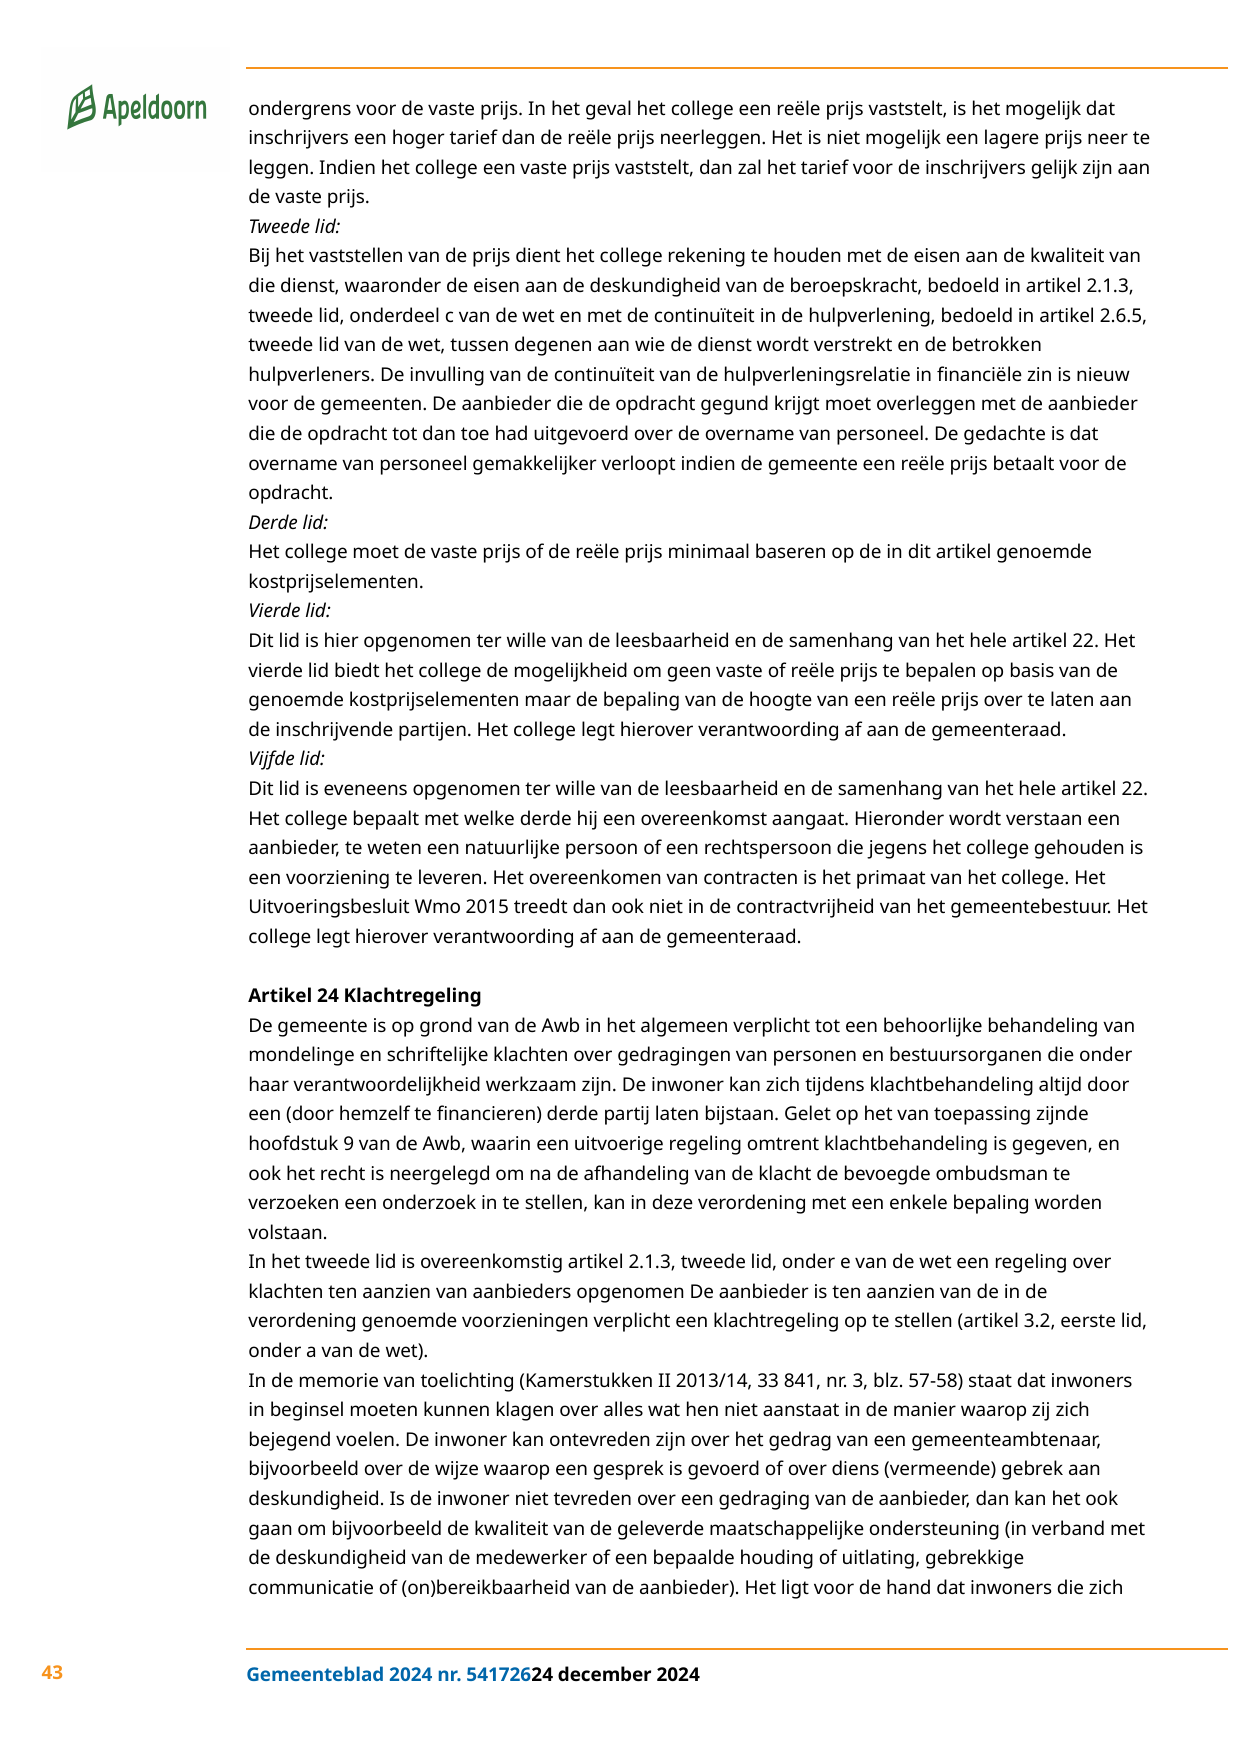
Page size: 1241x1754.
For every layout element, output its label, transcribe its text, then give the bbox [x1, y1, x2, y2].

text De gemeente is op grond van de Awb in het algemeen verplicht tot een behoorlijke behandeling van mondelinge en schriftelijke klachten over gedragingen van personen en bestuursorganen die onder haar verantwoordelijkheid werkzaam zijn. De inwoner kan zich tijdens klachtbehandeling altijd door een (door hemzelf te financieren) derde partij laten bijstaan. Gelet op het van toepassing zijnde hoofdstuk 9 van de Awb, waarin een uitvoerige regeling omtrent klachtbehandeling is gegeven, en ook het recht is neergelegd om na de afhandeling van de klacht de bevoegde ombudsman te verzoeken een onderzoek in te stellen, kan in deze verordening met een enkele bepaling worden volstaan. [248, 1012, 1152, 1245]
text Dit lid is eveneens opgenomen ter wille van de leesbaarheid en de samenhang van het hele artikel 22. Het college bepaalt met welke derde hij een overeenkomst aangaat. Hieronder wordt verstaan een aanbieder, te weten een natuurlijke persoon of een rechtspersoon die jegens het college gehouden is een voorziening te leveren. Het overeenkomen van contracten is het primaat van het college. Het Uitvoeringsbesluit Wmo 2015 treedt dan ook niet in de contractvrijheid van het gemeentebestuur. Het college legt hierover verantwoording af aan de gemeenteraad. [248, 775, 1152, 949]
text Het college moet de vaste prijs of de reële prijs minimaal baseren op de in dit artikel genoemde kostprijselementen. [248, 538, 1152, 594]
text ondergrens voor de vaste prijs. In het geval het college een reële prijs vaststelt, is het mogelijk dat inschrijvers een hoger tarief dan de reële prijs neerleggen. Het is niet mogelijk een lagere prijs neer te leggen. Indien het college een vaste prijs vaststelt, dan zal het tarief voor de inschrijvers gelijk zijn aan de vaste prijs. [248, 95, 1152, 209]
text Bij het vaststellen van de prijs dient het college rekening te houden met de eisen aan de kwaliteit van die dienst, waaronder de eisen aan de deskundigheid van de beroepskracht, bedoeld in artikel 2.1.3, tweede lid, onderdeel c van de wet en met de continuïteit in de hulpverlening, bedoeld in artikel 2.6.5, tweede lid van de wet, tussen degenen aan wie de dienst wordt verstrekt en de betrokken hulpverleners. De invulling van de continuïteit van de hulpverleningsrelatie in financiële zin is nieuw voor de gemeenten. De aanbieder die de opdracht gegund krijgt moet overleggen met de aanbieder die de opdracht tot dan toe had uitgevoerd over de overname van personeel. De gedachte is dat overname van personeel gemakkelijker verloopt indien de gemeente een reële prijs betaalt voor de opdracht. [248, 243, 1152, 505]
text Vierde lid: [248, 598, 1152, 623]
picture [41, 47, 231, 172]
text Vijfde lid: [248, 746, 1152, 771]
text Tweede lid: [248, 213, 1152, 239]
text Dit lid is hier opgenomen ter wille van de leesbaarheid en de samenhang van het hele artikel 22. Het vierde lid biedt het college de mogelijkheid om geen vaste of reële prijs te bepalen op basis van de genoemde kostprijselementen maar de bepaling van de hoogte van een reële prijs over te laten aan de inschrijvende partijen. Het college legt hierover verantwoording af aan de gemeenteraad. [248, 627, 1152, 742]
text Artikel 24 Klachtregeling [248, 982, 1152, 1008]
text Derde lid: [248, 509, 1152, 535]
text In de memorie van toelichting (Kamerstukken II 2013/14, 33 841, nr. 3, blz. 57-58) staat dat inwoners in beginsel moeten kunnen klagen over alles wat hen niet aanstaat in de manier waarop zij zich bejegend voelen. De inwoner kan ontevreden zijn over het gedrag van een gemeenteambtenaar, bijvoorbeeld over de wijze waarop een gesprek is gevoerd of over diens (vermeende) gebrek aan deskundigheid. Is de inwoner niet tevreden over een gedraging van de aanbieder, dan kan het ook gaan om bijvoorbeeld de kwaliteit van de geleverde maatschappelijke ondersteuning (in verband met de deskundigheid van de medewerker of een bepaalde houding of uitlating, gebrekkige communicatie of (on)bereikbaarheid van de aanbieder). Het ligt voor de hand dat inwoners die zich [248, 1367, 1152, 1600]
text In het tweede lid is overeenkomstig artikel 2.1.3, tweede lid, onder e van de wet een regeling over klachten ten aanzien van aanbieders opgenomen De aanbieder is ten aanzien van de in de verordening genoemde voorzieningen verplicht een klachtregeling op te stellen (artikel 3.2, eerste lid, onder a van de wet). [248, 1248, 1152, 1363]
